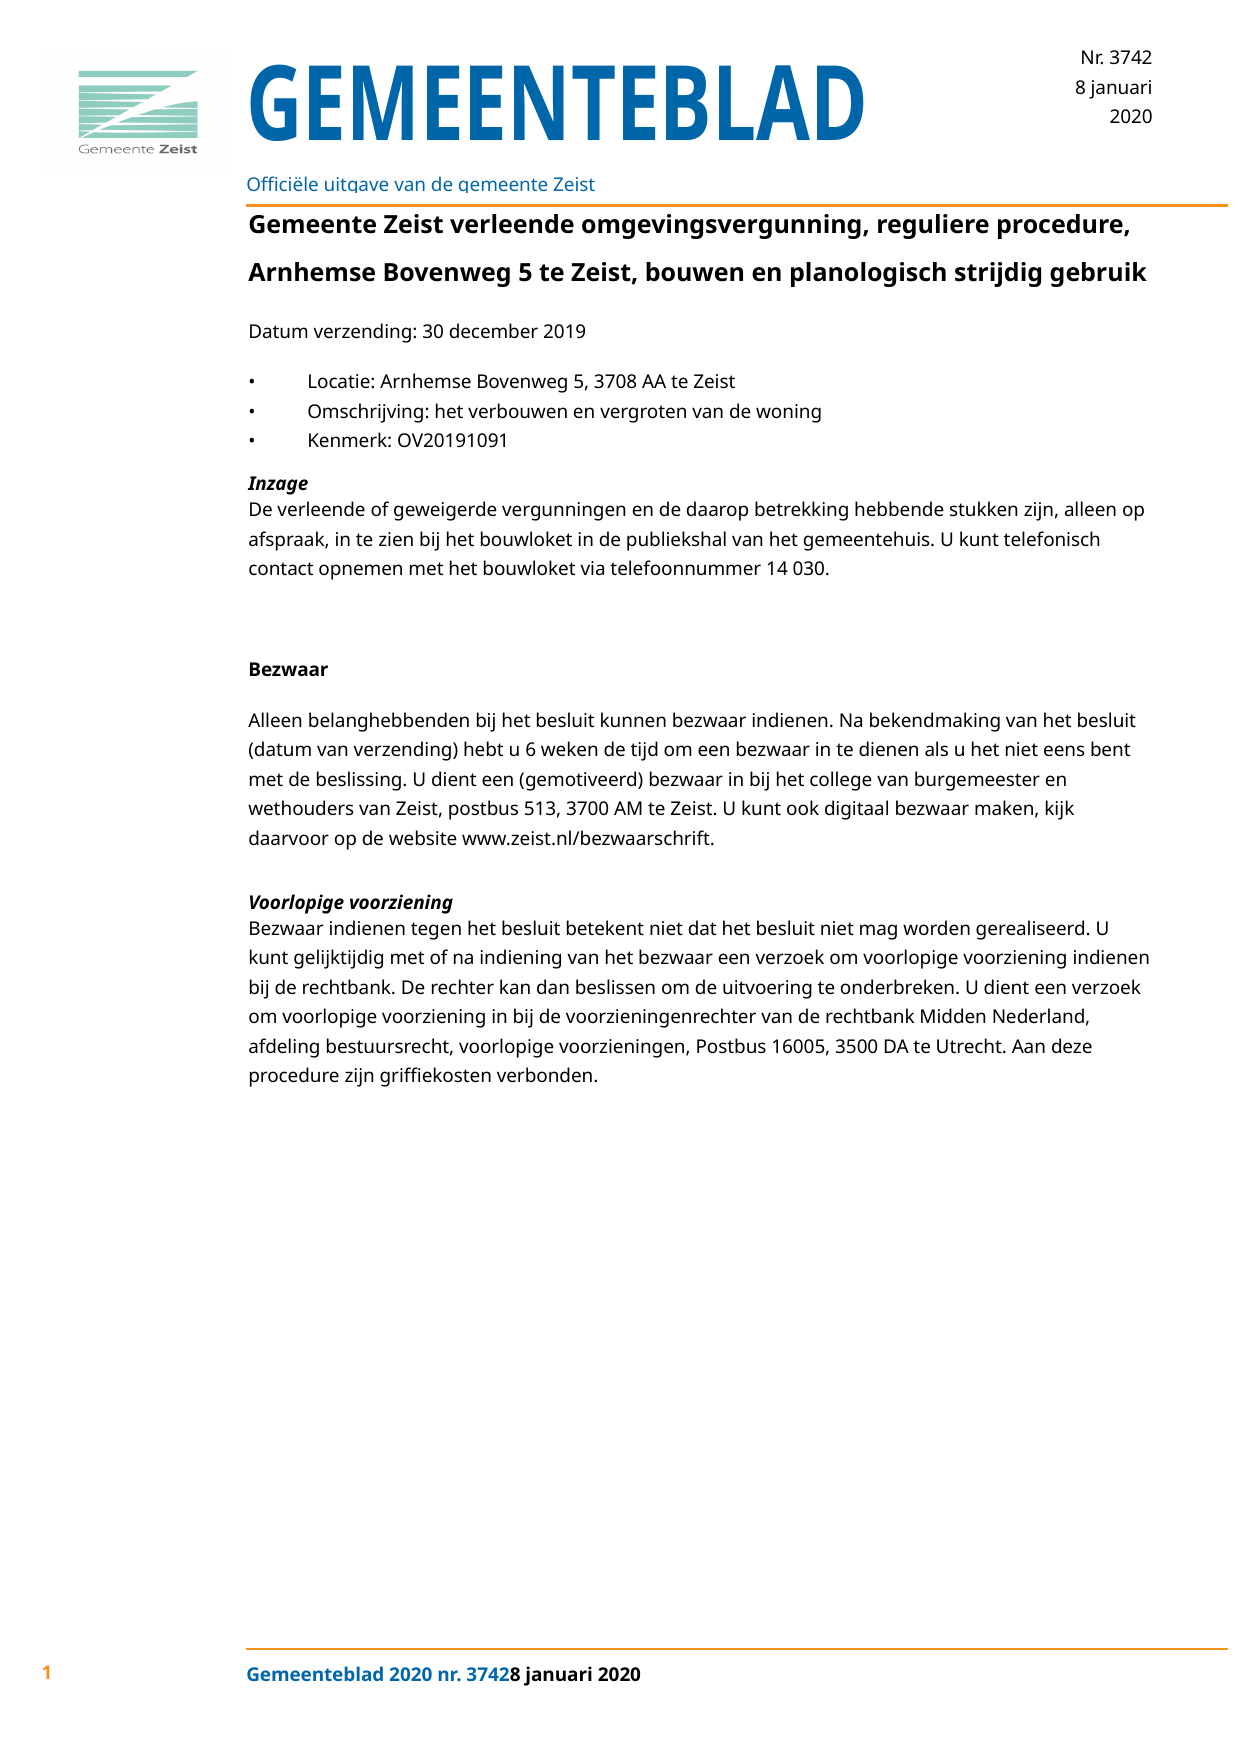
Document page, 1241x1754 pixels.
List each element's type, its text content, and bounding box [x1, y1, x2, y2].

list Omschrijving: het verbouwen en vergroten van de woning [248, 398, 1152, 424]
text Gemeente Zeist verleende omgevingsvergunning, reguliere procedure, Arnhemse Bovenweg 5 te Zeist, bouwen en planologisch strijdig gebruik [248, 207, 1152, 288]
text Datum verzending: 30 december 2019 [248, 318, 1152, 344]
picture [41, 47, 231, 172]
text Bezwaar indienen tegen het besluit betekent niet dat het besluit niet mag worden gerealiseerd. U kunt gelijktijdig met of na indiening van het bezwaar een verzoek om voorlopige voorziening indienen bij de rechtbank. De rechter kan dan beslissen om de uitvoering te onderbreken. U dient een verzoek om voorlopige voorziening in bij de voorzieningenrechter van de rechtbank Midden Nederland, afdeling bestuursrecht, voorlopige voorzieningen, Postbus 16005, 3500 DA te Utrecht. Aan deze procedure zijn griffiekosten verbonden. [248, 915, 1152, 1088]
text Alleen belanghebbenden bij het besluit kunnen bezwaar indienen. Na bekendmaking van het besluit (datum van verzending) hebt u 6 weken de tijd om een bezwaar in te dienen als u het niet eens bent met de beslissing. U dient een (gemotiveerd) bezwaar in bij het college van burgemeester en wethouders van Zeist, postbus 513, 3700 AM te Zeist. U kunt ook digitaal bezwaar maken, kijk daarvoor op de website www.zeist.nl/bezwaarschrift. [248, 707, 1152, 851]
list Locatie: Arnhemse Bovenweg 5, 3708 AA te Zeist [248, 368, 1152, 394]
text Voorlopige voorziening [248, 889, 1152, 915]
text De verleende of geweigerde vergunningen en de daarop betrekking hebbende stukken zijn, alleen op afspraak, in te zien bij het bouwloket in de publiekshal van het gemeentehuis. U kunt telefonisch contact opnemen met het bouwloket via telefoonnummer 14 030. [248, 496, 1152, 581]
list Kenmerk: OV20191091 [248, 427, 1152, 453]
text Bezwaar [248, 656, 1152, 682]
text Inzage [248, 471, 1152, 496]
